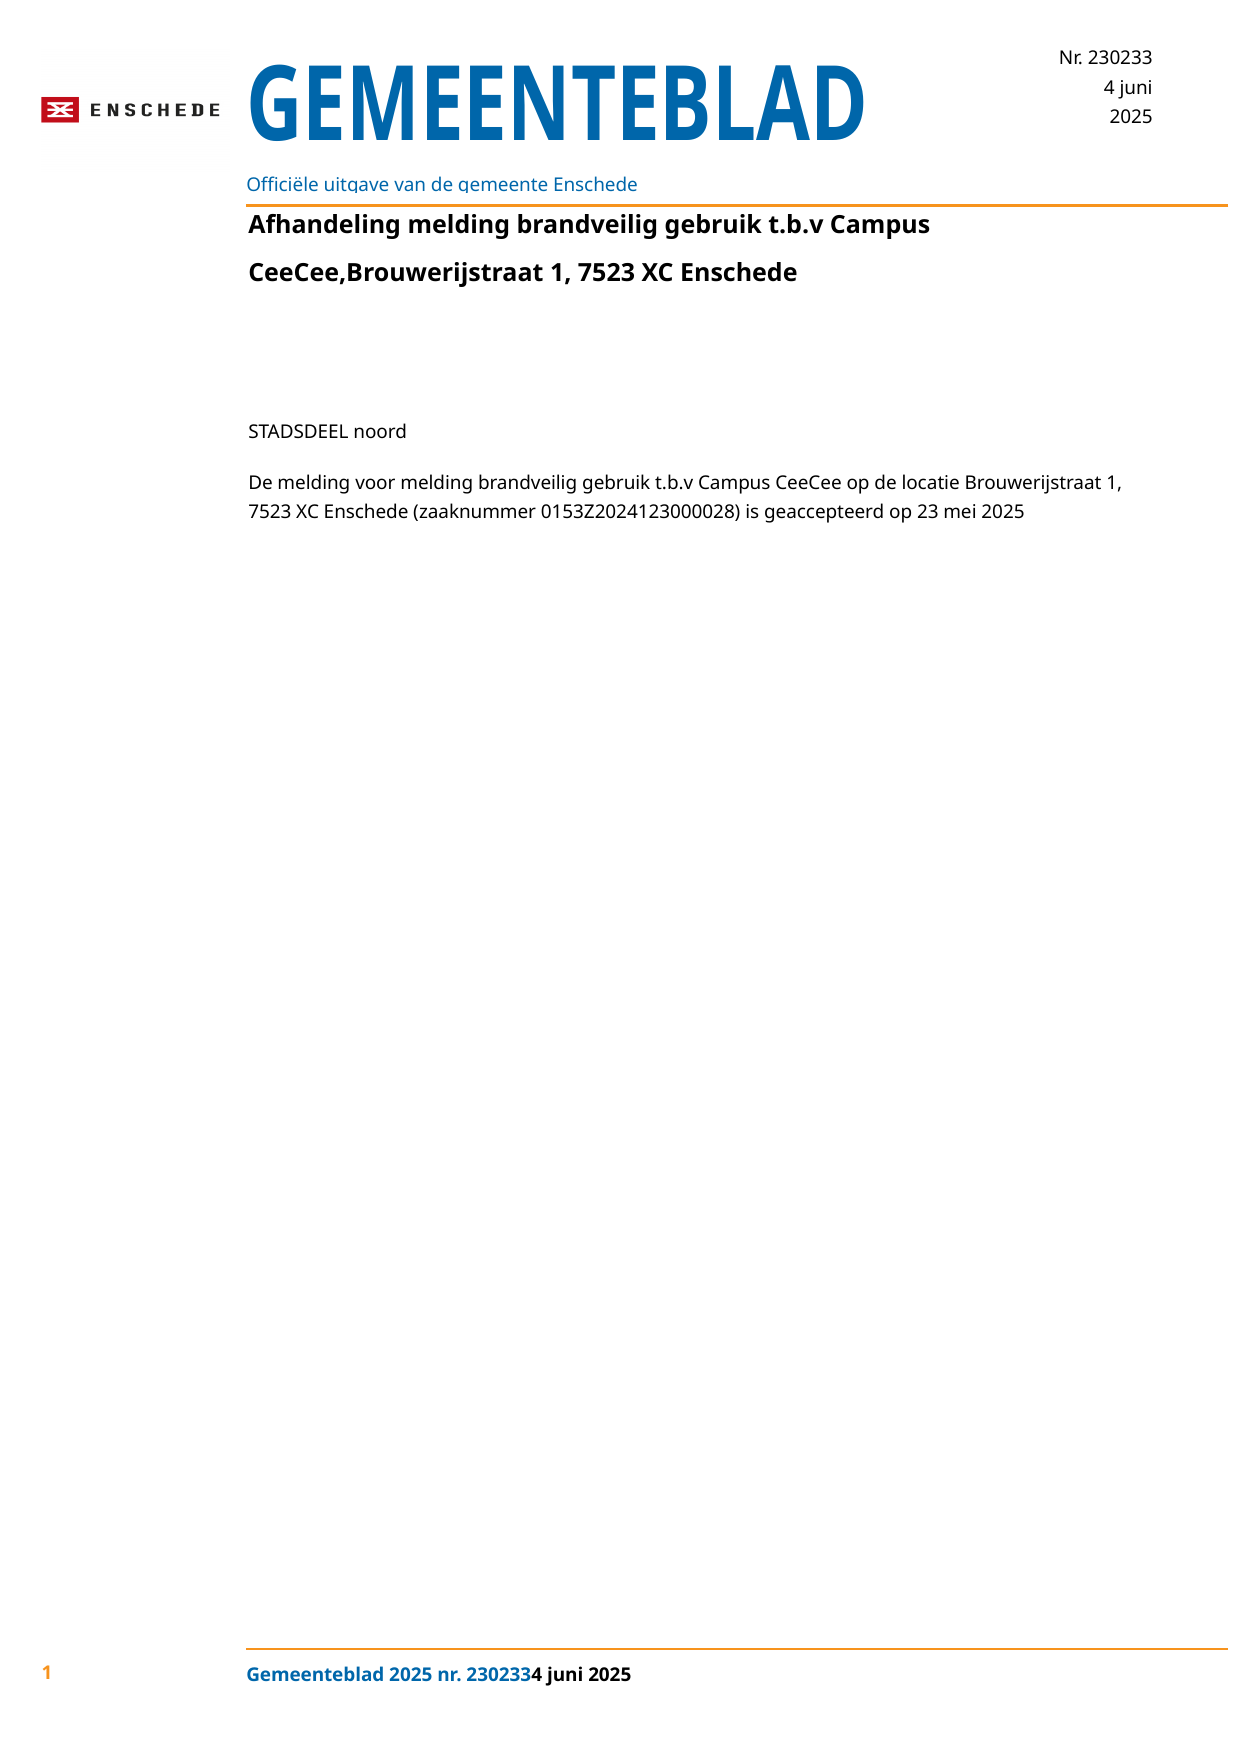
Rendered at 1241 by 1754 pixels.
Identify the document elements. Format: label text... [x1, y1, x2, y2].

text STADSDEEL noord [248, 419, 1152, 444]
picture [41, 47, 231, 172]
text Afhandeling melding brandveilig gebruik t.b.v Campus CeeCee,Brouwerijstraat 1, 7523 XC Enschede [248, 207, 1152, 288]
text De melding voor melding brandveilig gebruik t.b.v Campus CeeCee op de locatie Brouwerijstraat 1, 7523 XC Enschede (zaaknummer 0153Z2024123000028) is geaccepteerd op 23 mei 2025 [248, 469, 1152, 524]
